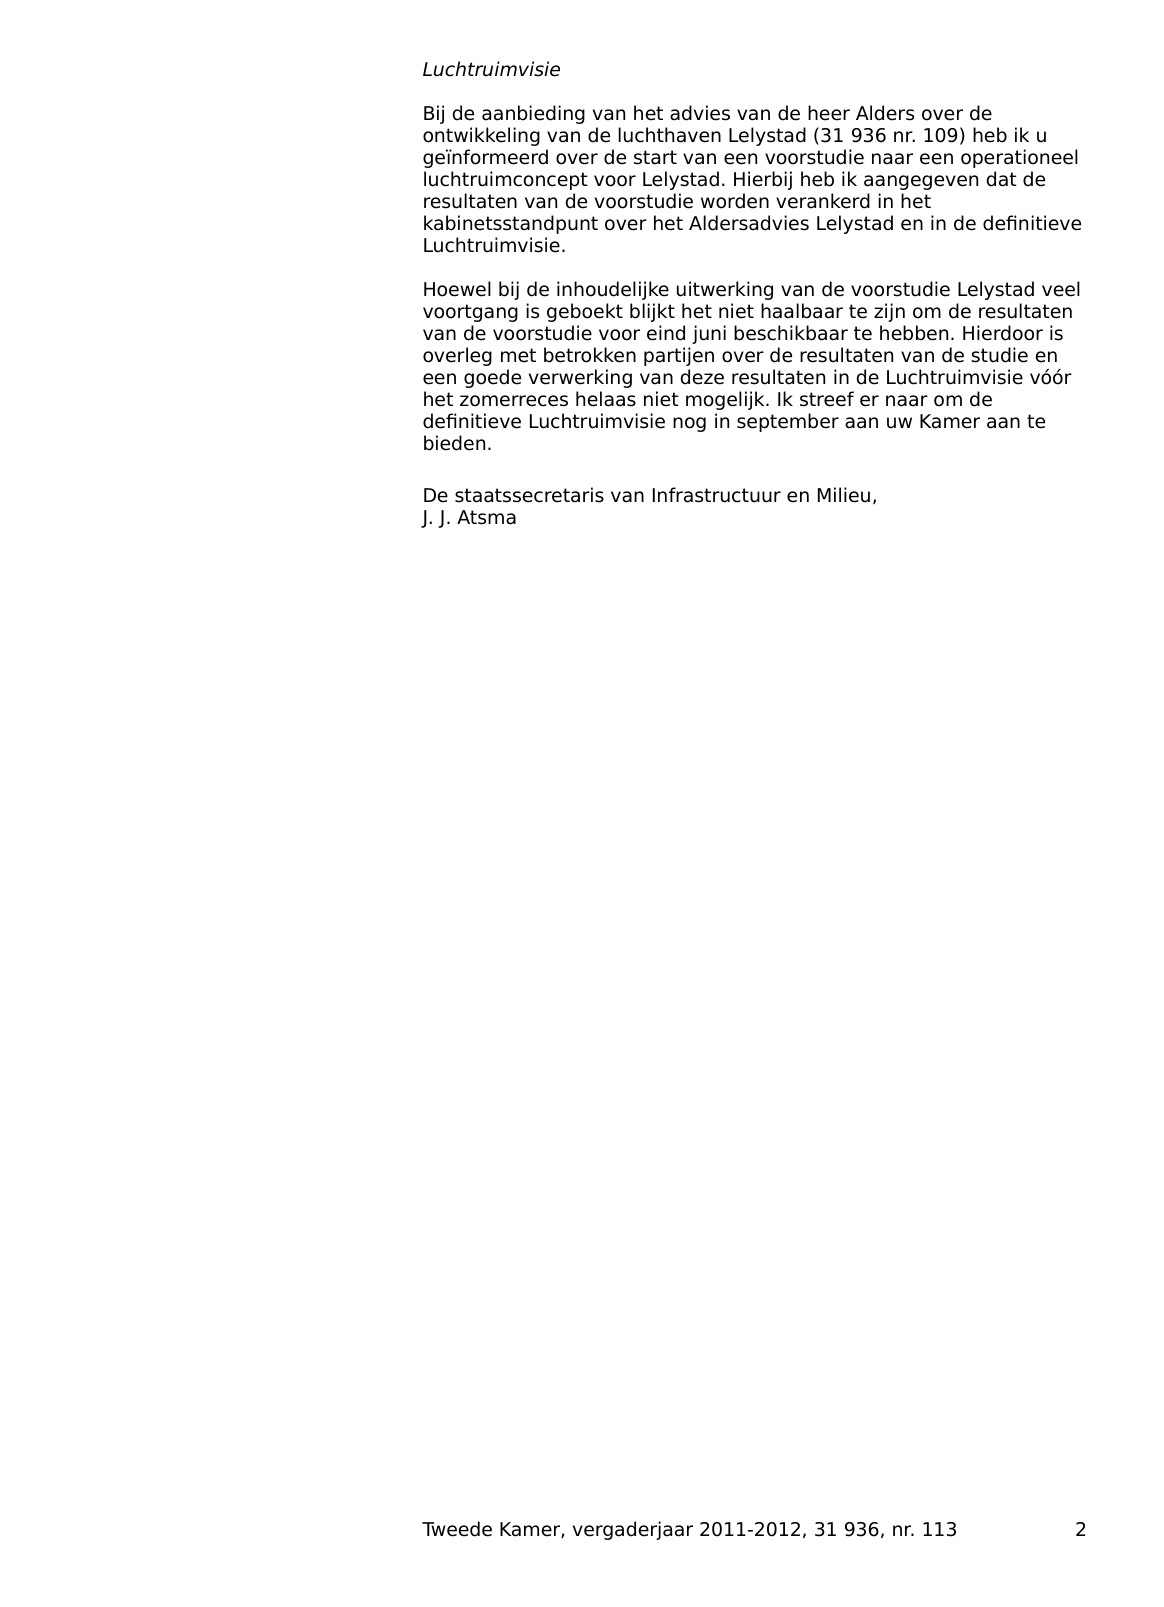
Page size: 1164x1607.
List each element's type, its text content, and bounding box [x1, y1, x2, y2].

text Bij de aanbieding van het advies van de heer Alders over de ontwikkeling van de luchthaven Lelystad (31 936 nr. 109) heb ik u geïnformeerd over de start van een voorstudie naar een operationeel luchtruimconcept voor Lelystad. Hierbij heb ik aangegeven dat de resultaten van de voorstudie worden verankerd in het kabinetsstandpunt over het Aldersadvies Lelystad en in de definitieve Luchtruimvisie. [422, 103, 1087, 257]
text Hoewel bij de inhoudelijke uitwerking van de voorstudie Lelystad veel voortgang is geboekt blijkt het niet haalbaar te zijn om de resultaten van de voorstudie voor eind juni beschikbaar te hebben. Hierdoor is overleg met betrokken partijen over de resultaten van de studie en een goede verwerking van deze resultaten in de Luchtruimvisie vóór het zomerreces helaas niet mogelijk. Ik streef er naar om de definitieve Luchtruimvisie nog in september aan uw Kamer aan te bieden. [422, 279, 1087, 455]
text De staatssecretaris van Infrastructuur en Milieu, J. J. Atsma [422, 485, 1087, 529]
subtitle Luchtruimvisie [422, 59, 1087, 81]
